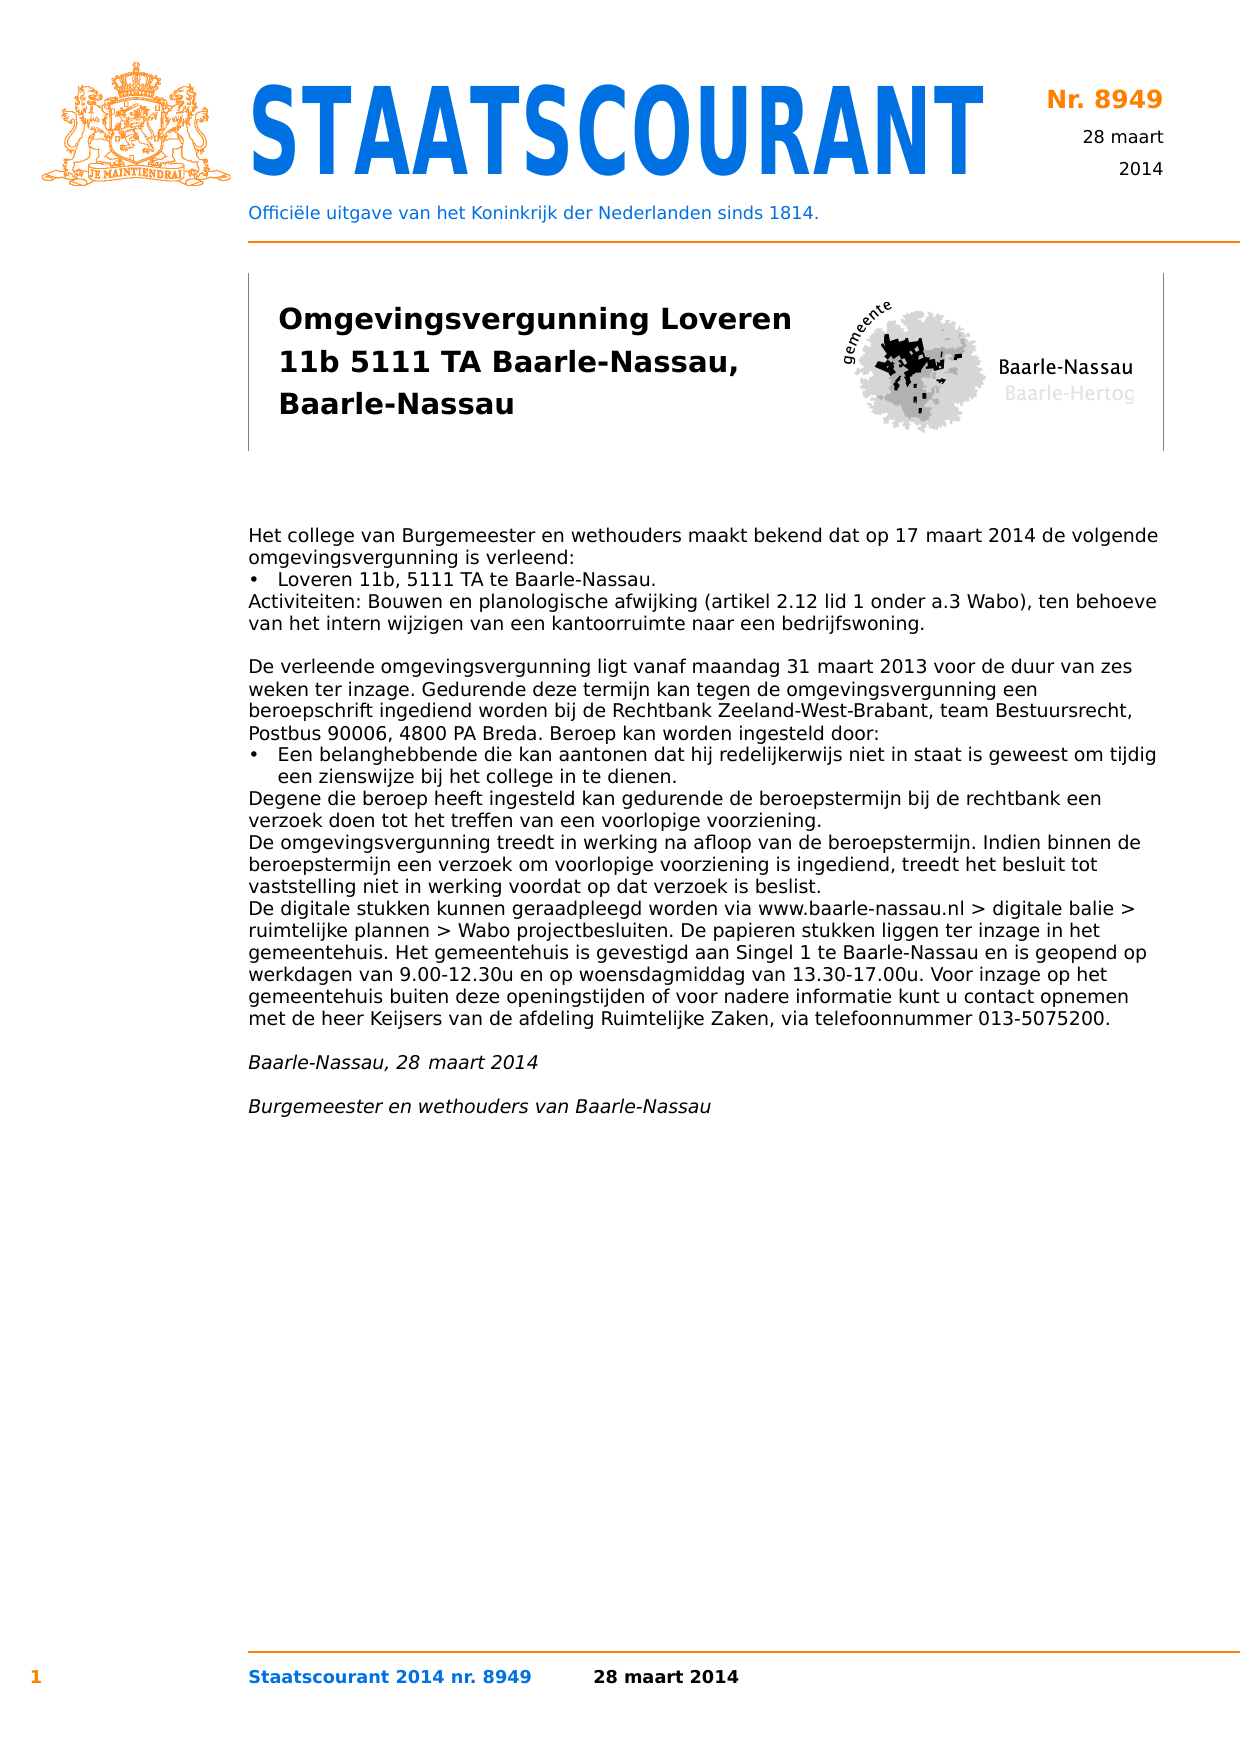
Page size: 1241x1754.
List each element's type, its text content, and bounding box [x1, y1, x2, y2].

table_cell 28 maart [998, 121, 1240, 153]
text Burgemeester en wethouders van Baarle-Nassau [248, 1096, 1163, 1118]
table_cell Officiële uitgave van het Koninkrijk der Nederlanden sinds 1814. [248, 203, 1240, 241]
text Activiteiten: Bouwen en planologische afwijking (artikel 2.12 lid 1 onder a.3 Wabo), ten behoeve van het intern wijzigen van een kantoorruimte naar een bedrijfswoning. [248, 591, 1163, 634]
text De verleende omgevingsvergunning ligt vanaf maandag 31 maart 2013 voor de duur van zes weken ter inzage. Gedurende deze termijn kan tegen de omgevingsvergunning een beroepschrift ingediend worden bij de Rechtbank Zeeland-West-Brabant, team Bestuursrecht, Postbus 90006, 4800 PA Breda. Beroep kan worden ingesteld door: [248, 656, 1163, 744]
text Degene die beroep heeft ingesteld kan gedurende de beroepstermijn bij de rechtbank een verzoek doen tot het treffen van een voorlopige voorziening. [248, 788, 1163, 832]
picture [844, 302, 1134, 433]
text Het college van Burgemeester en wethouders maakt bekend dat op 17 maart 2014 de volgende omgevingsvergunning is verleend: [248, 525, 1163, 569]
table_header Nr. 8949 [998, 62, 1240, 121]
table_header STAATSCOURANT [248, 62, 998, 203]
picture [41, 62, 231, 186]
text • Een belanghebbende die kan aantonen dat hij redelijkerwijs niet in staat is geweest om tijdig een zienswijze bij het college in te dienen. [248, 744, 1163, 788]
text • Loveren 11b, 5111 TA te Baarle-Nassau. [248, 569, 1163, 591]
text De omgevingsvergunning treedt in werking na afloop van de beroepstermijn. Indien binnen de beroepstermijn een verzoek om voorlopige voorziening is ingediend, treedt het besluit tot vaststelling niet in werking voordat op dat verzoek is beslist. [248, 832, 1163, 898]
subtitle Omgevingsvergunning Loveren 11b 5111 TA Baarle-Nassau, Baarle-Nassau [249, 273, 1163, 451]
table_cell 2014 [998, 153, 1240, 203]
text De digitale stukken kunnen geraadpleegd worden via www.baarle-nassau.nl > digitale balie > ruimtelijke plannen > Wabo projectbesluiten. De papieren stukken liggen ter inzage in het gemeentehuis. Het gemeentehuis is gevestigd aan Singel 1 te Baarle-Nassau en is geopend op werkdagen van 9.00-12.30u en op woensdagmiddag van 13.30-17.00u. Voor inzage op het gemeentehuis buiten deze openingstijden of voor nadere informatie kunt u contact opnemen met de heer Keijsers van de afdeling Ruimtelijke Zaken, via telefoonnummer 013-5075200. [248, 898, 1163, 1030]
table_header [25, 62, 248, 241]
text Baarle-Nassau, 28 maart 2014 [248, 1052, 1163, 1074]
